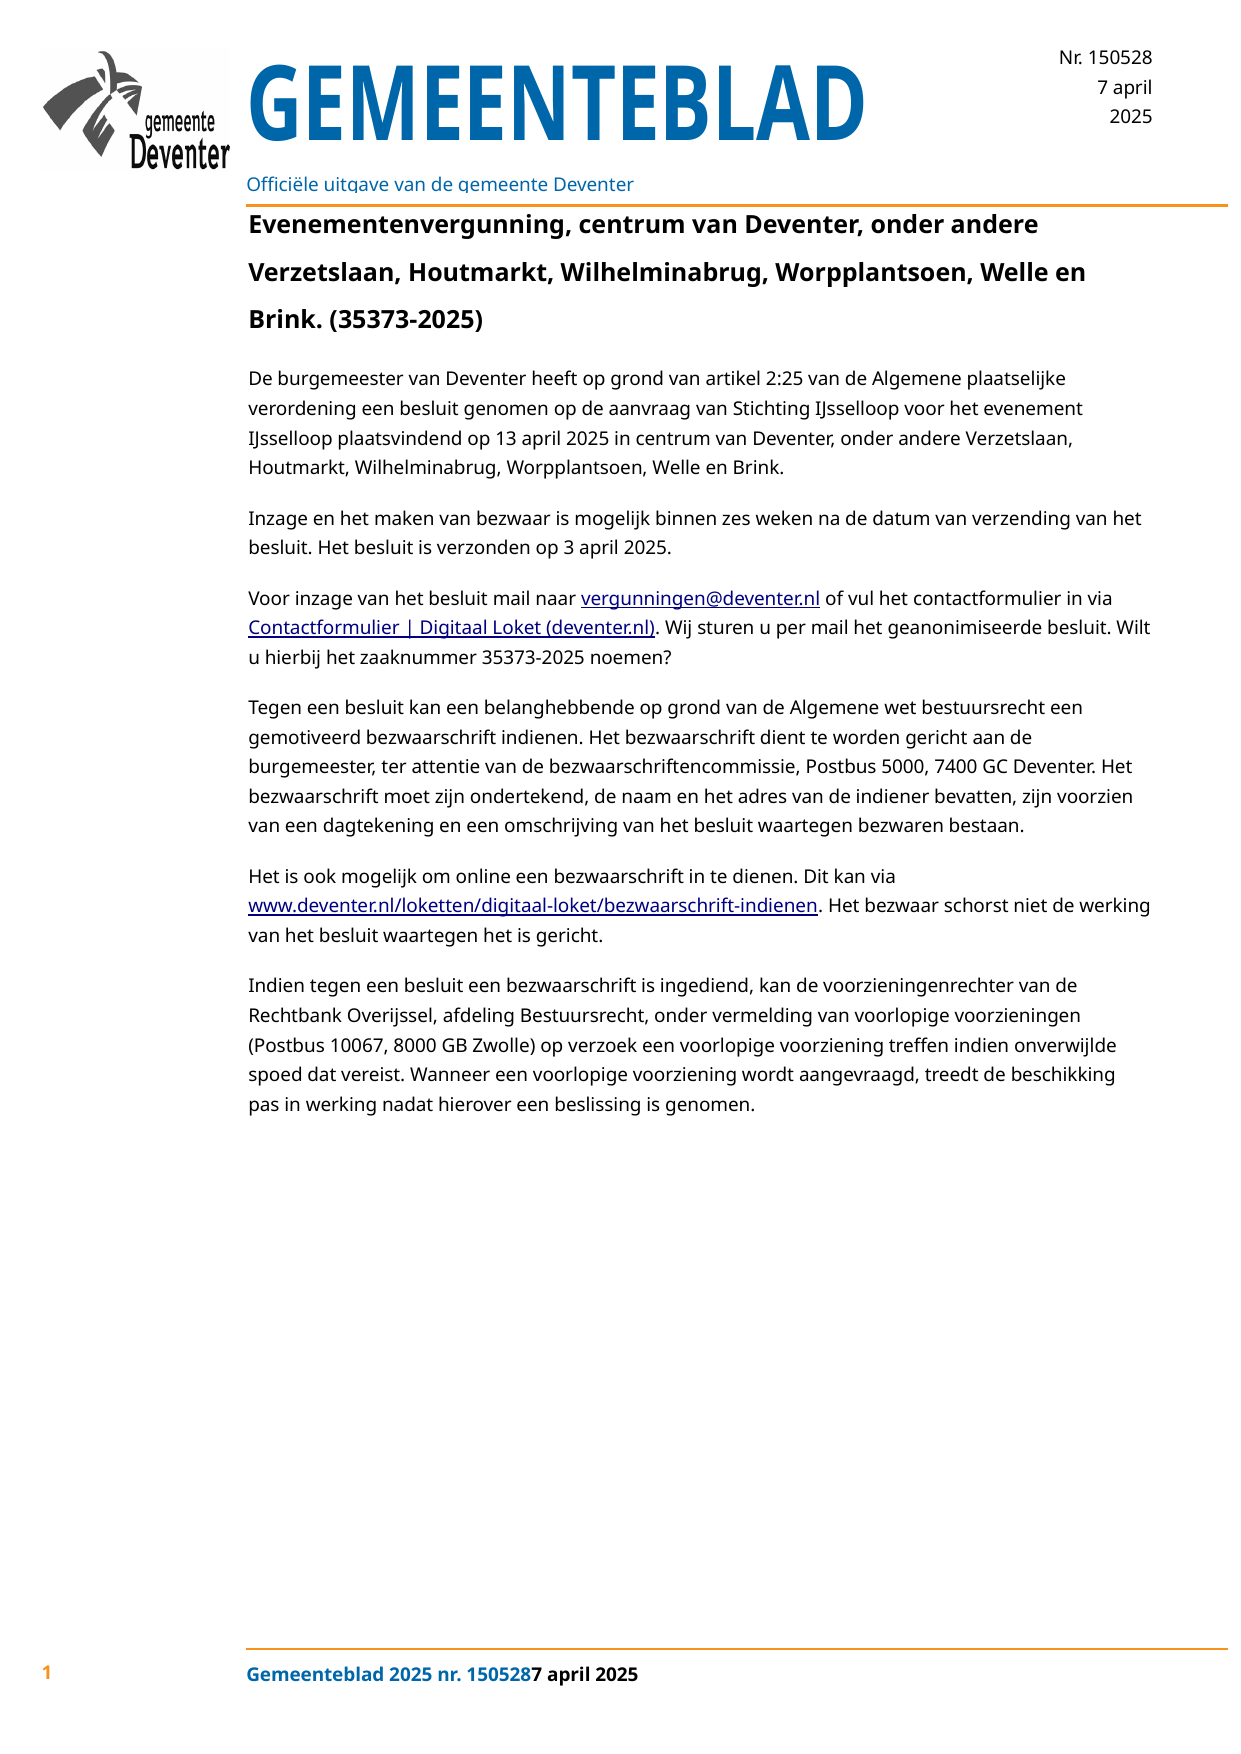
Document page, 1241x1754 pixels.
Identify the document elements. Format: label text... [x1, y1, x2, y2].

text Indien tegen een besluit een bezwaarschrift is ingediend, kan de voorzieningenrechter van de Rechtbank Overijssel, afdeling Bestuursrecht, onder vermelding van voorlopige voorzieningen (Postbus 10067, 8000 GB Zwolle) op verzoek een voorlopige voorziening treffen indien onverwijlde spoed dat vereist. Wanneer een voorlopige voorziening wordt aangevraagd, treedt de beschikking pas in werking nadat hierover een beslissing is genomen. [248, 973, 1152, 1117]
text De burgemeester van Deventer heeft op grond van artikel 2:25 van de Algemene plaatselijke verordening een besluit genomen op de aanvraag van Stichting IJsselloop voor het evenement IJsselloop plaatsvindend op 13 april 2025 in centrum van Deventer, onder andere Verzetslaan, Houtmarkt, Wilhelminabrug, Worpplantsoen, Welle en Brink. [248, 366, 1152, 480]
text Evenementenvergunning, centrum van Deventer, onder andere Verzetslaan, Houtmarkt, Wilhelminabrug, Worpplantsoen, Welle en Brink. (35373-2025) [248, 207, 1152, 336]
picture [41, 47, 231, 172]
text Het is ook mogelijk om online een bezwaarschrift in te dienen. Dit kan via www.deventer.nl/loketten/digitaal-loket/bezwaarschrift-indienen. Het bezwaar schorst niet de werking van het besluit waartegen het is gericht. [248, 863, 1152, 948]
text Voor inzage van het besluit mail naar vergunningen@deventer.nl of vul het contactformulier in via Contactformulier | Digitaal Loket (deventer.nl). Wij sturen u per mail het geanonimiseerde besluit. Wilt u hierbij het zaaknummer 35373-2025 noemen? [248, 585, 1152, 669]
text Tegen een besluit kan een belanghebbende op grond van de Algemene wet bestuursrecht een gemotiveerd bezwaarschrift indienen. Het bezwaarschrift dient te worden gericht aan de burgemeester, ter attentie van de bezwaarschriftencommissie, Postbus 5000, 7400 GC Deventer. Het bezwaarschrift moet zijn ondertekend, de naam en het adres van de indiener bevatten, zijn voorzien van een dagtekening en een omschrijving van het besluit waartegen bezwaren bestaan. [248, 694, 1152, 838]
text Inzage en het maken van bezwaar is mogelijk binnen zes weken na de datum van verzending van het besluit. Het besluit is verzonden op 3 april 2025. [248, 505, 1152, 560]
